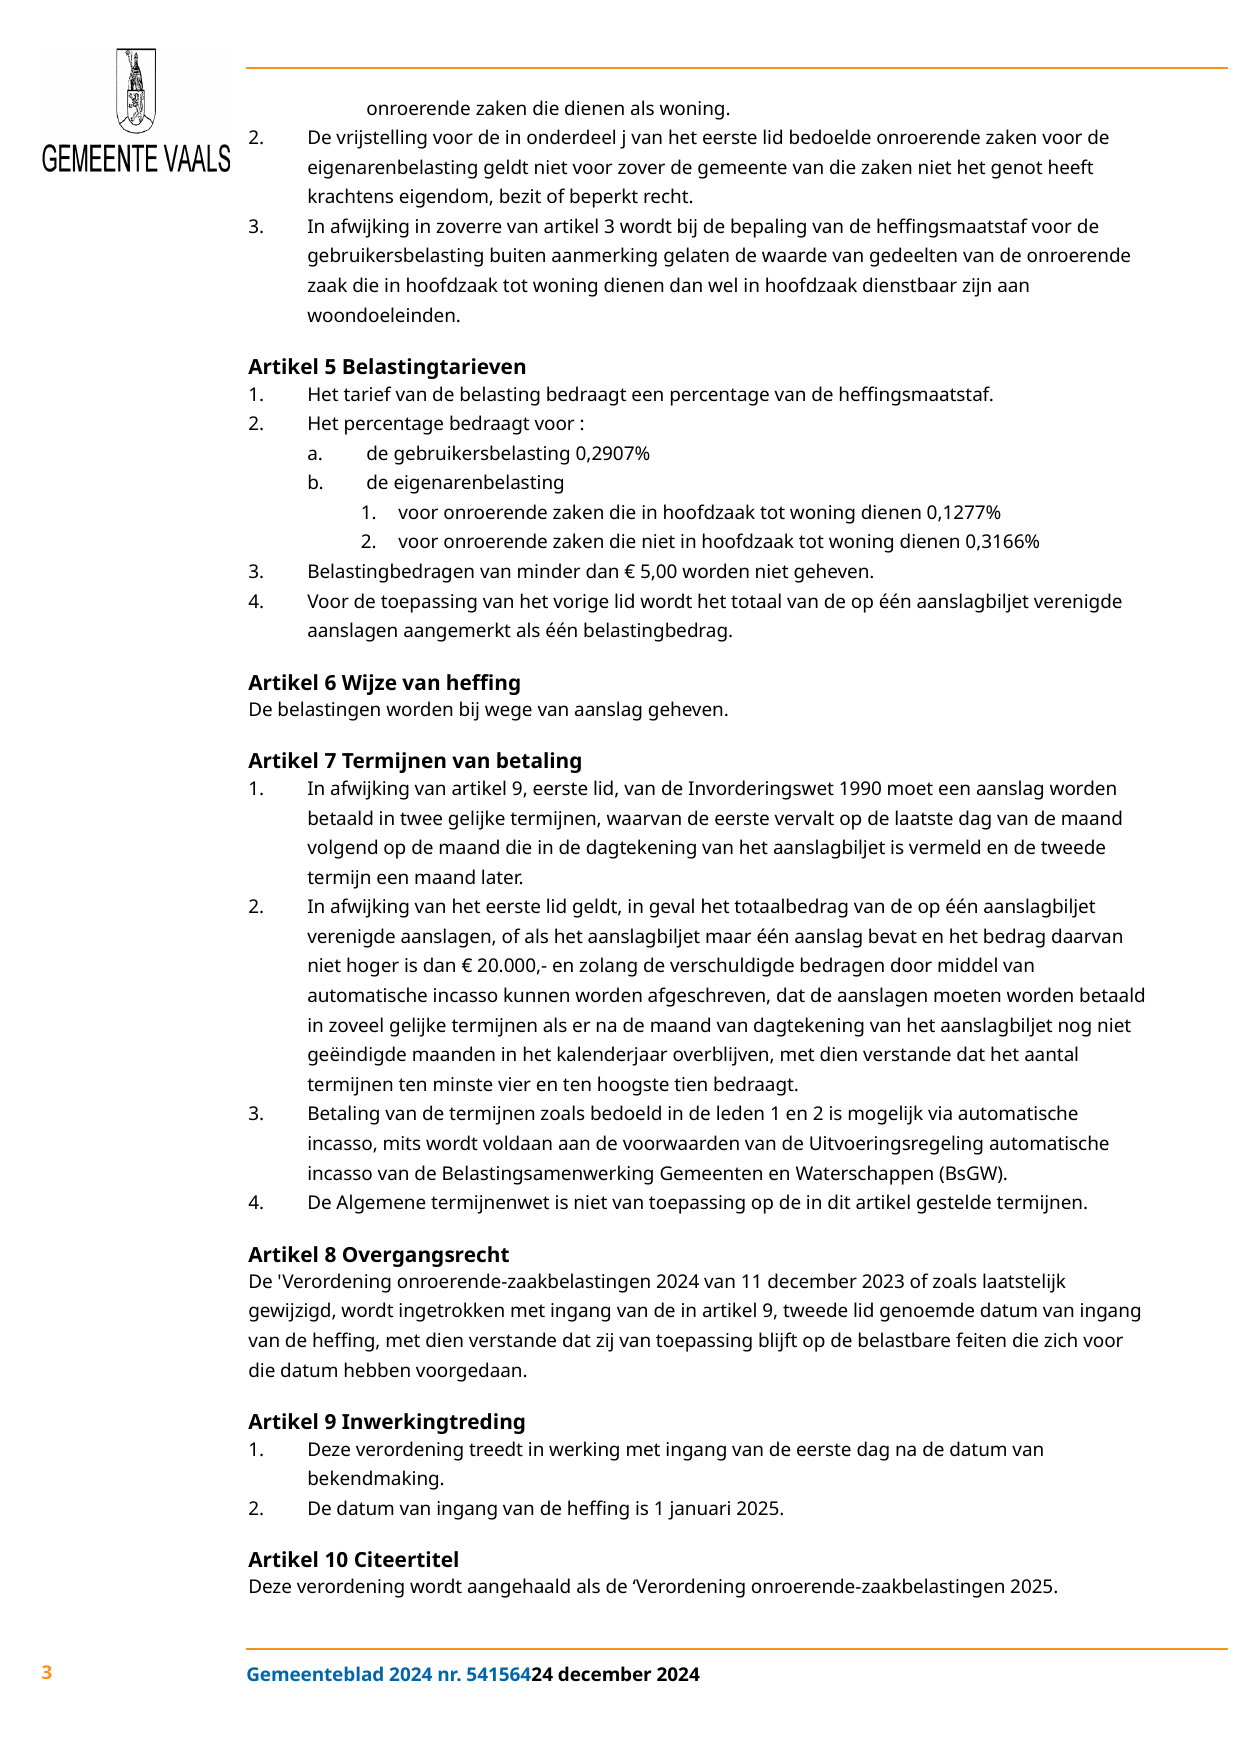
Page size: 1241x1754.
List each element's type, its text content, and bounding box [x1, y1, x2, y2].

text De 'Verordening onroerende-zaakbelastingen 2024 van 11 december 2023 of zoals laatstelijk gewijzigd, wordt ingetrokken met ingang van de in artikel 9, tweede lid genoemde datum van ingang van de heffing, met dien verstande dat zij van toepassing blijft op de belastbare feiten die zich voor die datum hebben voorgedaan. [248, 1268, 1152, 1383]
list onroerende zaken die dienen als woning. [307, 95, 1152, 121]
text Deze verordening wordt aangehaald als de ‘Verordening onroerende-zaakbelastingen 2025. [248, 1574, 1152, 1599]
text Artikel 8 Overgangsrecht [248, 1240, 1152, 1268]
list Voor de toepassing van het vorige lid wordt het totaal van de op één aanslagbiljet verenigde aanslagen aangemerkt als één belastingbedrag. [248, 588, 1152, 643]
list In afwijking in zoverre van artikel 3 wordt bij de bepaling van de heffingsmaatstaf voor de gebruikersbelasting buiten aanmerking gelaten de waarde van gedeelten van de onroerende zaak die in hoofdzaak tot woning dienen dan wel in hoofdzaak dienstbaar zijn aan woondoeleinden. [248, 213, 1152, 328]
list In afwijking van het eerste lid geldt, in geval het totaalbedrag van de op één aanslagbiljet verenigde aanslagen, of als het aanslagbiljet maar één aanslag bevat en het bedrag daarvan niet hoger is dan € 20.000,- en zolang de verschuldigde bedragen door middel van automatische incasso kunnen worden afgeschreven, dat de aanslagen moeten worden betaald in zoveel gelijke termijnen als er na de maand van dagtekening van het aanslagbiljet nog niet geëindigde maanden in het kalenderjaar overblijven, met dien verstande dat het aantal termijnen ten minste vier en ten hoogste tien bedraagt. [248, 893, 1152, 1097]
list voor onroerende zaken die niet in hoofdzaak tot woning dienen 0,3166% [361, 529, 1152, 554]
list Het percentage bedraagt voor : [248, 410, 1152, 436]
text Artikel 9 Inwerkingtreding [248, 1407, 1152, 1436]
text Artikel 10 Citeertitel [248, 1545, 1152, 1574]
list De vrijstelling voor de in onderdeel j van het eerste lid bedoelde onroerende zaken voor de eigenarenbelasting geldt niet voor zover de gemeente van die zaken niet het genot heeft krachtens eigendom, bezit of beperkt recht. [248, 124, 1152, 209]
list voor onroerende zaken die in hoofdzaak tot woning dienen 0,1277% [361, 499, 1152, 525]
list Betaling van de termijnen zoals bedoeld in de leden 1 en 2 is mogelijk via automatische incasso, mits wordt voldaan aan de voorwaarden van de Uitvoeringsregeling automatische incasso van de Belastingsamenwerking Gemeenten en Waterschappen (BsGW). [248, 1101, 1152, 1185]
list Belastingbedragen van minder dan € 5,00 worden niet geheven. [248, 558, 1152, 584]
text Artikel 6 Wijze van heffing [248, 668, 1152, 696]
list De datum van ingang van de heffing is 1 januari 2025. [248, 1495, 1152, 1521]
list de eigenarenbelasting [307, 469, 1152, 495]
list De Algemene termijnenwet is niet van toepassing op de in dit artikel gestelde termijnen. [248, 1189, 1152, 1215]
list Deze verordening treedt in werking met ingang van de eerste dag na de datum van bekendmaking. [248, 1436, 1152, 1491]
text Artikel 7 Termijnen van betaling [248, 747, 1152, 775]
text De belastingen worden bij wege van aanslag geheven. [248, 696, 1152, 722]
list de gebruikersbelasting 0,2907% [307, 440, 1152, 466]
text Artikel 5 Belastingtarieven [248, 352, 1152, 381]
list Het tarief van de belasting bedraagt een percentage van de heffingsmaatstaf. [248, 381, 1152, 406]
list In afwijking van artikel 9, eerste lid, van de Invorderingswet 1990 moet een aanslag worden betaald in twee gelijke termijnen, waarvan de eerste vervalt op de laatste dag van de maand volgend op de maand die in de dagtekening van het aanslagbiljet is vermeld en de tweede termijn een maand later. [248, 775, 1152, 889]
picture [41, 47, 231, 172]
